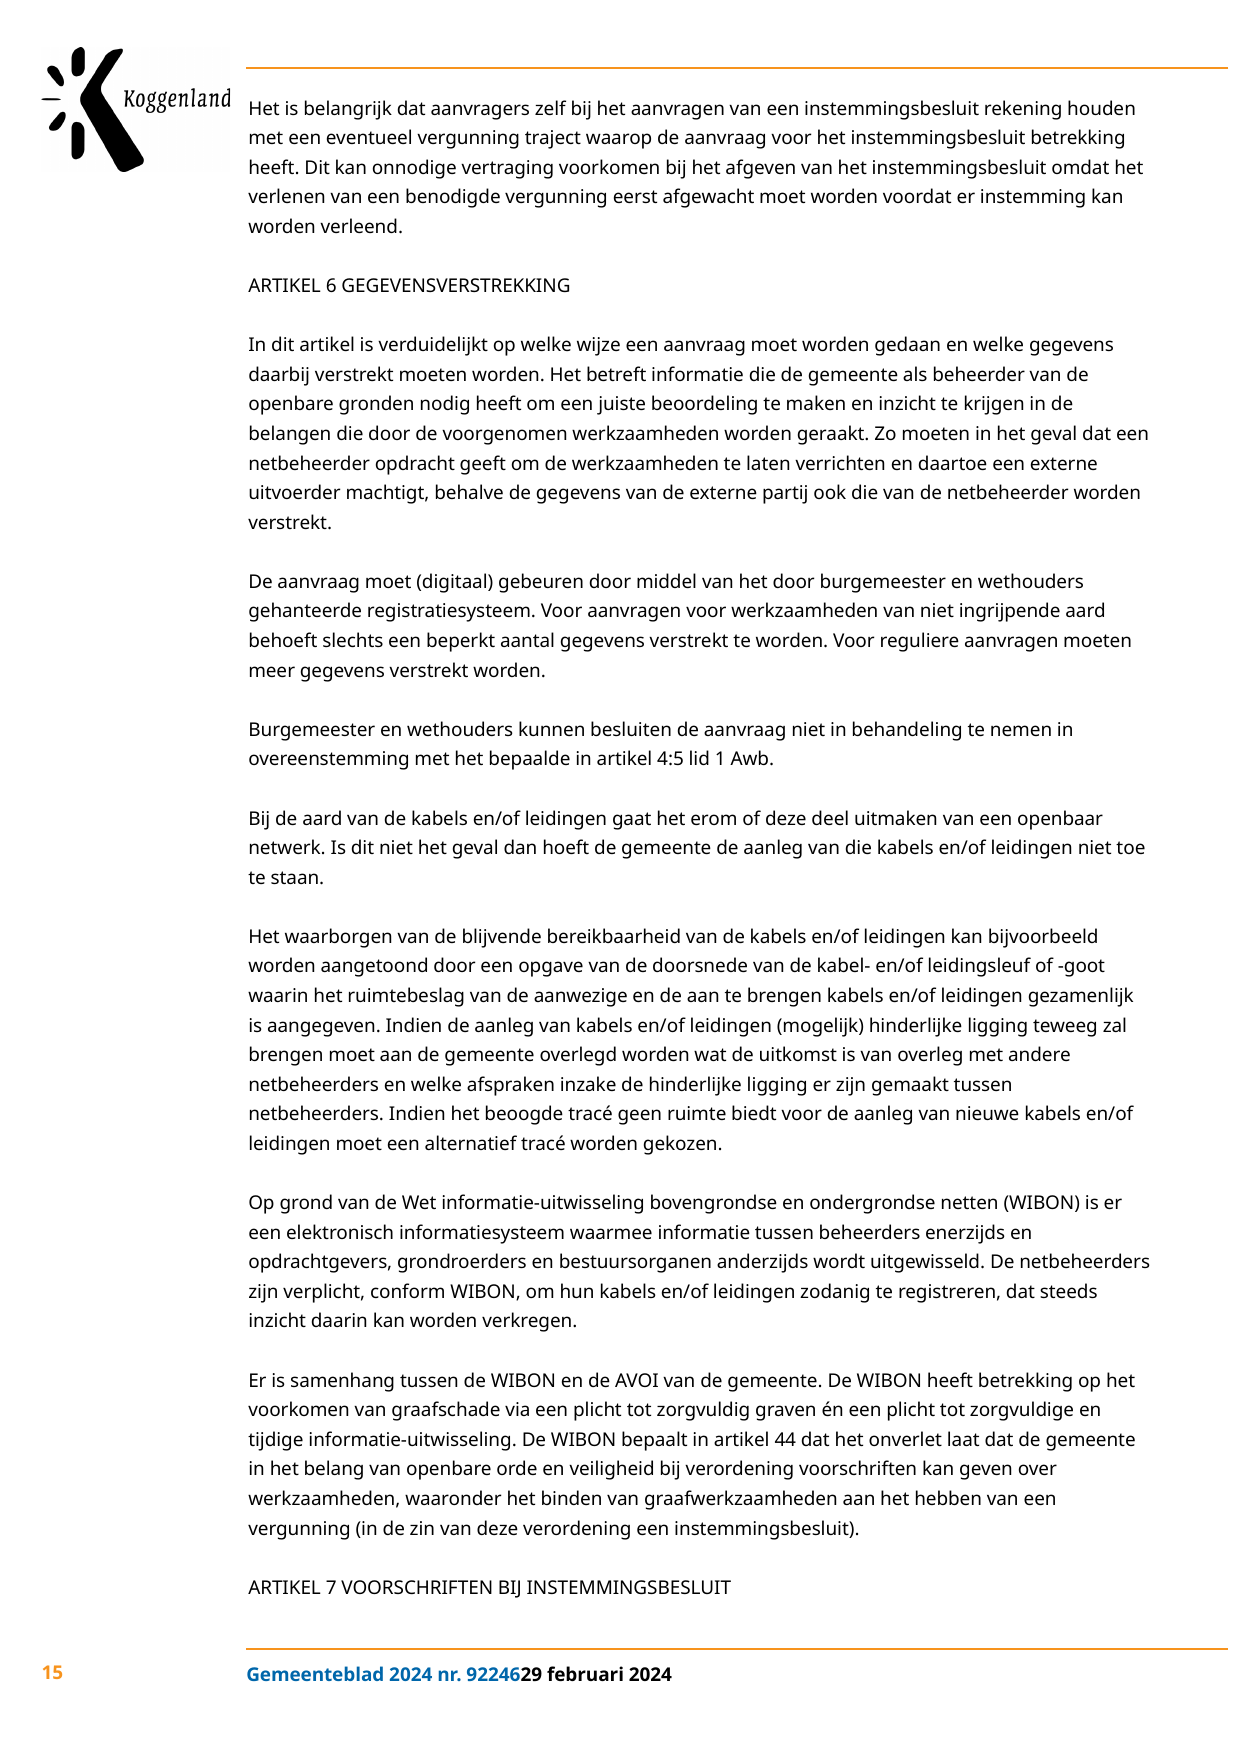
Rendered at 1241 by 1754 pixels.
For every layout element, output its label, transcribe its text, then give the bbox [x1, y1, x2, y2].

text Burgemeester en wethouders kunnen besluiten de aanvraag niet in behandeling te nemen in overeenstemming met het bepaalde in artikel 4:5 lid 1 Awb. [248, 716, 1152, 771]
text De aanvraag moet (digitaal) gebeuren door middel van het door burgemeester en wethouders gehanteerde registratiesysteem. Voor aanvragen voor werkzaamheden van niet ingrijpende aard behoeft slechts een beperkt aantal gegevens verstrekt te worden. Voor reguliere aanvragen moeten meer gegevens verstrekt worden. [248, 568, 1152, 683]
text Bij de aard van de kabels en/of leidingen gaat het erom of deze deel uitmaken van een openbaar netwerk. Is dit niet het geval dan hoeft de gemeente de aanleg van die kabels en/of leidingen niet toe te staan. [248, 805, 1152, 890]
text In dit artikel is verduidelijkt op welke wijze een aanvraag moet worden gedaan en welke gegevens daarbij verstrekt moeten worden. Het betreft informatie die de gemeente als beheerder van de openbare gronden nodig heeft om een juiste beoordeling te maken en inzicht te krijgen in de belangen die door de voorgenomen werkzaamheden worden geraakt. Zo moeten in het geval dat een netbeheerder opdracht geeft om de werkzaamheden te laten verrichten en daartoe een externe uitvoerder machtigt, behalve de gegevens van de externe partij ook die van de netbeheerder worden verstrekt. [248, 331, 1152, 535]
text Op grond van de Wet informatie-uitwisseling bovengrondse en ondergrondse netten (WIBON) is er een elektronisch informatiesysteem waarmee informatie tussen beheerders enerzijds en opdrachtgevers, grondroerders en bestuursorganen anderzijds wordt uitgewisseld. De netbeheerders zijn verplicht, conform WIBON, om hun kabels en/of leidingen zodanig te registreren, dat steeds inzicht daarin kan worden verkregen. [248, 1189, 1152, 1333]
text Er is samenhang tussen de WIBON en de AVOI van de gemeente. De WIBON heeft betrekking op het voorkomen van graafschade via een plicht tot zorgvuldig graven én een plicht tot zorgvuldige en tijdige informatie-uitwisseling. De WIBON bepaalt in artikel 44 dat het onverlet laat dat de gemeente in het belang van openbare orde en veiligheid bij verordening voorschriften kan geven over werkzaamheden, waaronder het binden van graafwerkzaamheden aan het hebben van een vergunning (in de zin van deze verordening een instemmingsbesluit). [248, 1367, 1152, 1541]
picture [41, 47, 231, 172]
text Het waarborgen van de blijvende bereikbaarheid van de kabels en/of leidingen kan bijvoorbeeld worden aangetoond door een opgave van de doorsnede van de kabel- en/of leidingsleuf of -goot waarin het ruimtebeslag van de aanwezige en de aan te brengen kabels en/of leidingen gezamenlijk is aangegeven. Indien de aanleg van kabels en/of leidingen (mogelijk) hinderlijke ligging teweeg zal brengen moet aan de gemeente overlegd worden wat de uitkomst is van overleg met andere netbeheerders en welke afspraken inzake de hinderlijke ligging er zijn gemaakt tussen netbeheerders. Indien het beoogde tracé geen ruimte biedt voor de aanleg van nieuwe kabels en/of leidingen moet een alternatief tracé worden gekozen. [248, 923, 1152, 1156]
text ARTIKEL 6 GEGEVENSVERSTREKKING [248, 272, 1152, 298]
text ARTIKEL 7 VOORSCHRIFTEN BIJ INSTEMMINGSBESLUIT [248, 1574, 1152, 1600]
text Het is belangrijk dat aanvragers zelf bij het aanvragen van een instemmingsbesluit rekening houden met een eventueel vergunning traject waarop de aanvraag voor het instemmingsbesluit betrekking heeft. Dit kan onnodige vertraging voorkomen bij het afgeven van het instemmingsbesluit omdat het verlenen van een benodigde vergunning eerst afgewacht moet worden voordat er instemming kan worden verleend. [248, 95, 1152, 239]
